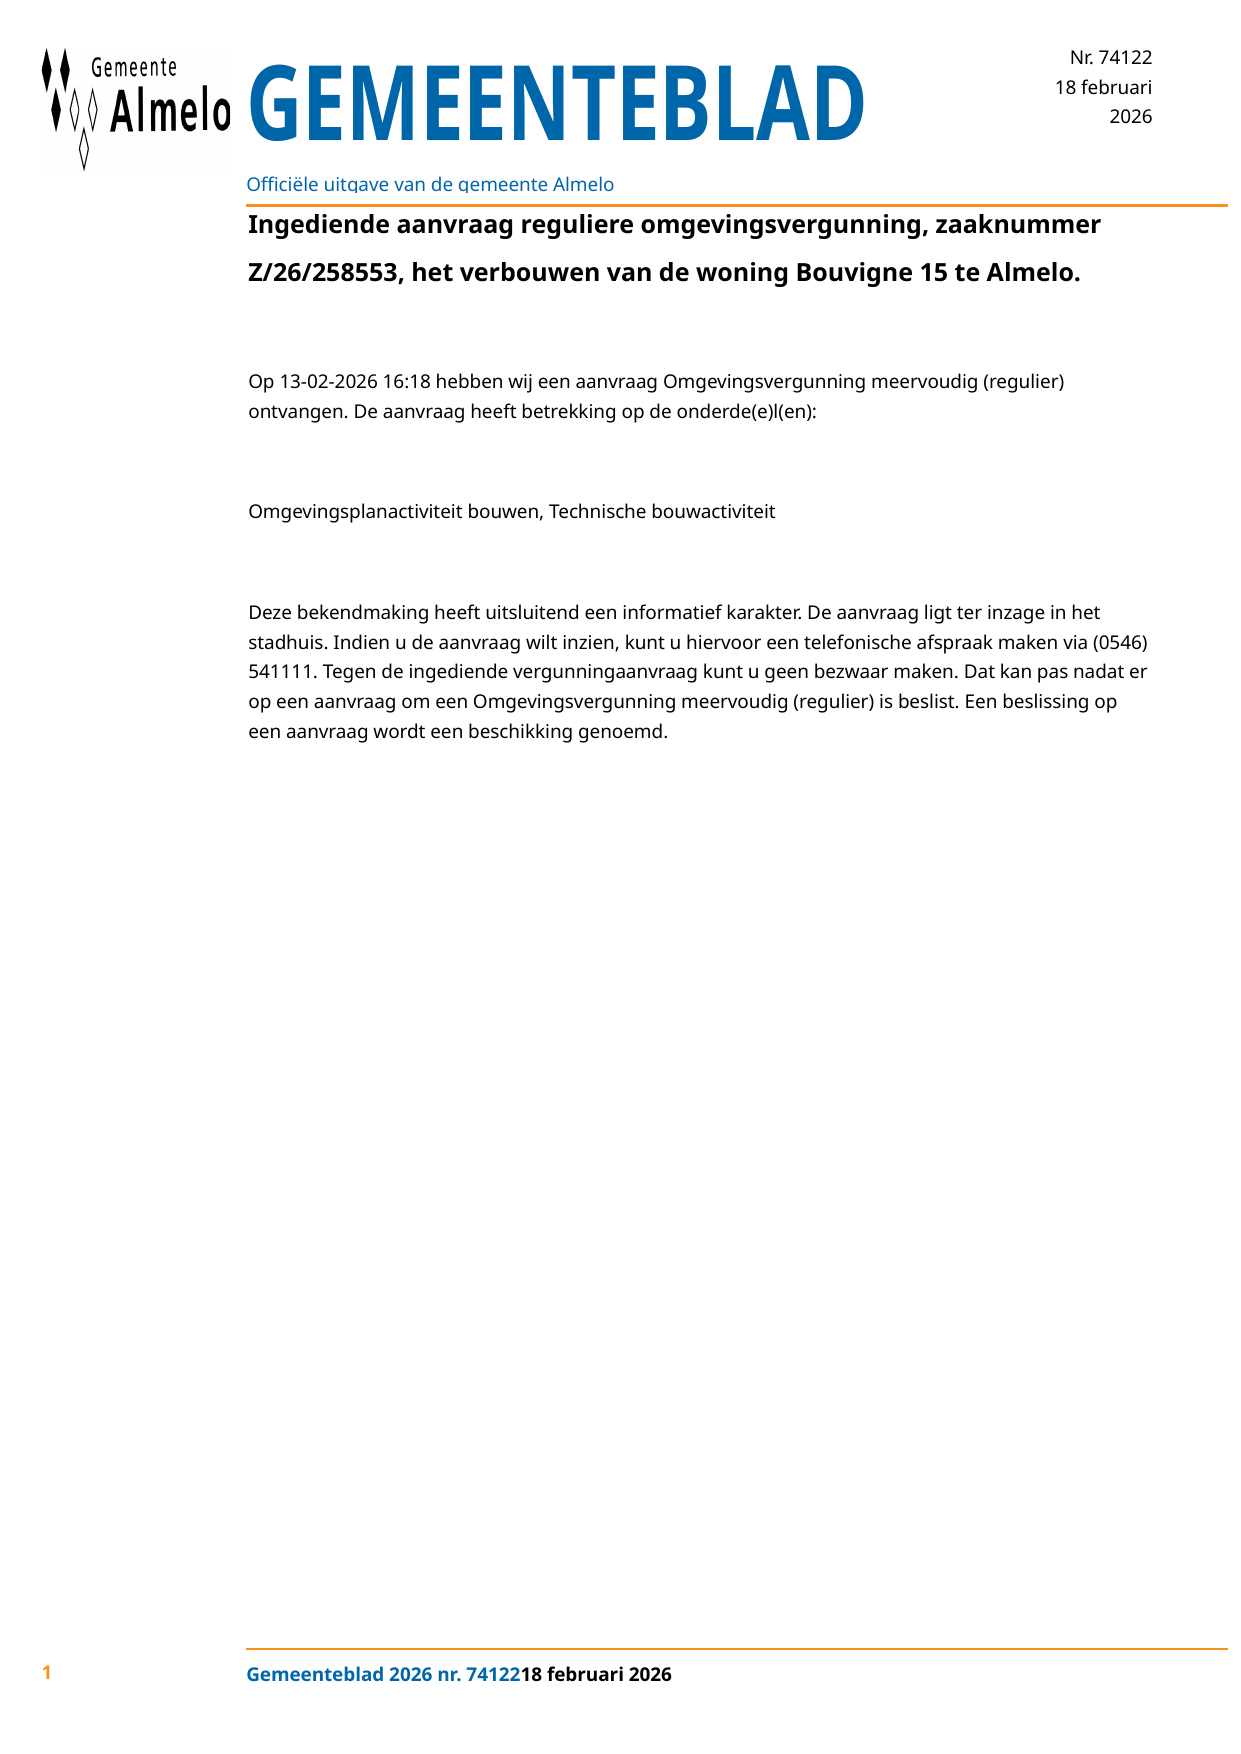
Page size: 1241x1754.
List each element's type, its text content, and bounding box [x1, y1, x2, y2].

text Op 13-02-2026 16:18 hebben wij een aanvraag Omgevingsvergunning meervoudig (regulier) ontvangen. De aanvraag heeft betrekking op de onderde(e)l(en): [248, 368, 1152, 424]
text Omgevingsplanactiviteit bouwen, Technische bouwactiviteit [248, 499, 1152, 524]
text Deze bekendmaking heeft uitsluitend een informatief karakter. De aanvraag ligt ter inzage in het stadhuis. Indien u de aanvraag wilt inzien, kunt u hiervoor een telefonische afspraak maken via (0546) 541111. Tegen de ingediende vergunningaanvraag kunt u geen bezwaar maken. Dat kan pas nadat er op een aanvraag om een Omgevingsvergunning meervoudig (regulier) is beslist. Een beslissing op een aanvraag wordt een beschikking genoemd. [248, 599, 1152, 744]
picture [41, 47, 231, 172]
text Ingediende aanvraag reguliere omgevingsvergunning, zaaknummer Z/26/258553, het verbouwen van de woning Bouvigne 15 te Almelo. [248, 207, 1152, 288]
